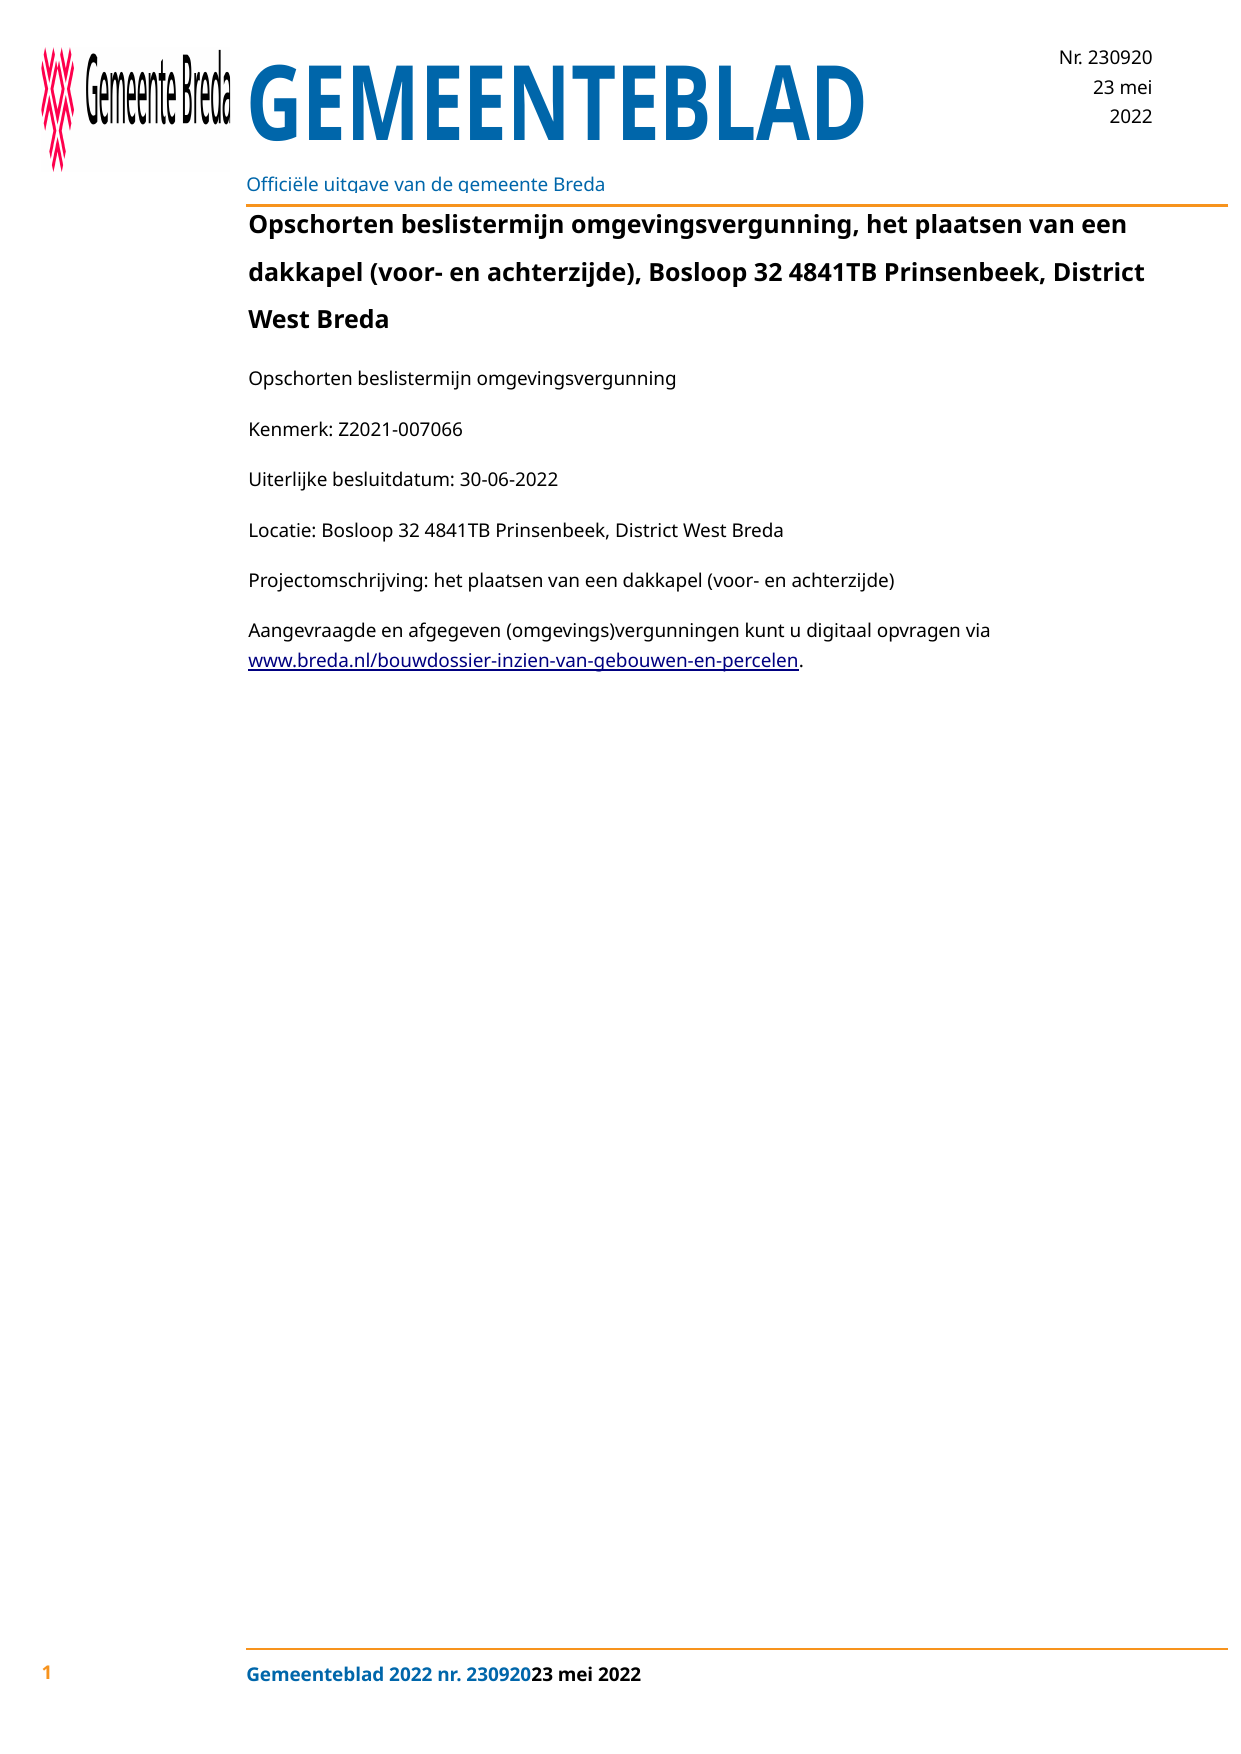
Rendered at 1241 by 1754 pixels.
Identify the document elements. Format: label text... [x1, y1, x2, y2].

text Opschorten beslistermijn omgevingsvergunning, het plaatsen van een dakkapel (voor- en achterzijde), Bosloop 32 4841TB Prinsenbeek, District West Breda [248, 207, 1152, 336]
text Projectomschrijving: het plaatsen van een dakkapel (voor- en achterzijde) [248, 567, 1152, 593]
text Locatie: Bosloop 32 4841TB Prinsenbeek, District West Breda [248, 517, 1152, 542]
text Uiterlijke besluitdatum: 30-06-2022 [248, 466, 1152, 492]
text Opschorten beslistermijn omgevingsvergunning [248, 366, 1152, 391]
text Kenmerk: Z2021-007066 [248, 416, 1152, 442]
text Aangevraagde en afgegeven (omgevings)vergunningen kunt u digitaal opvragen via www.breda.nl/bouwdossier-inzien-van-gebouwen-en-percelen. [248, 618, 1152, 673]
picture [41, 47, 231, 172]
